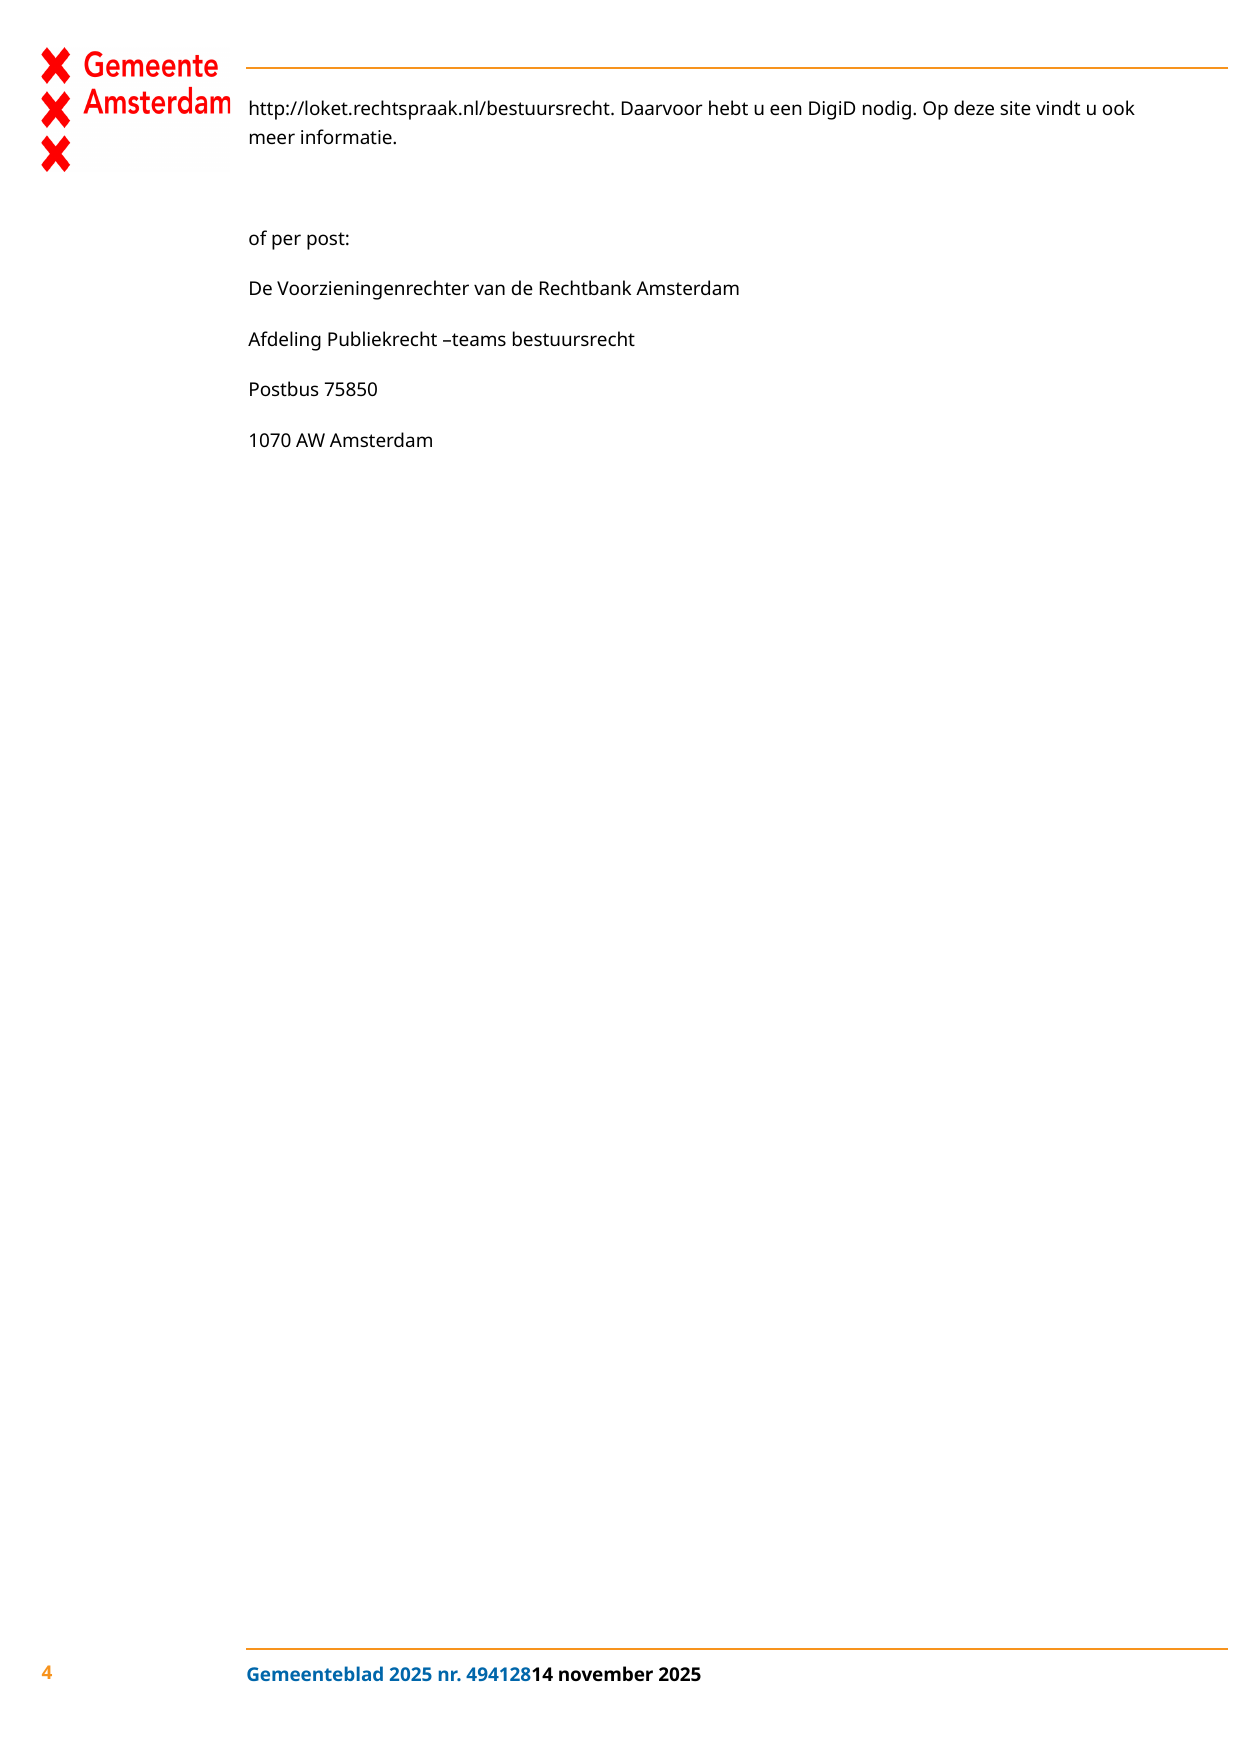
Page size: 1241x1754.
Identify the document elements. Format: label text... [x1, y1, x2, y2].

text Afdeling Publiekrecht –teams bestuursrecht [248, 326, 1152, 352]
text http://loket.rechtspraak.nl/bestuursrecht. Daarvoor hebt u een DigiD nodig. Op deze site vindt u ook meer informatie. [248, 95, 1152, 150]
text of per post: [248, 225, 1152, 251]
picture [41, 47, 231, 172]
text De Voorzieningenrechter van de Rechtbank Amsterdam [248, 276, 1152, 301]
text 1070 AW Amsterdam [248, 427, 1152, 453]
text Postbus 75850 [248, 376, 1152, 402]
